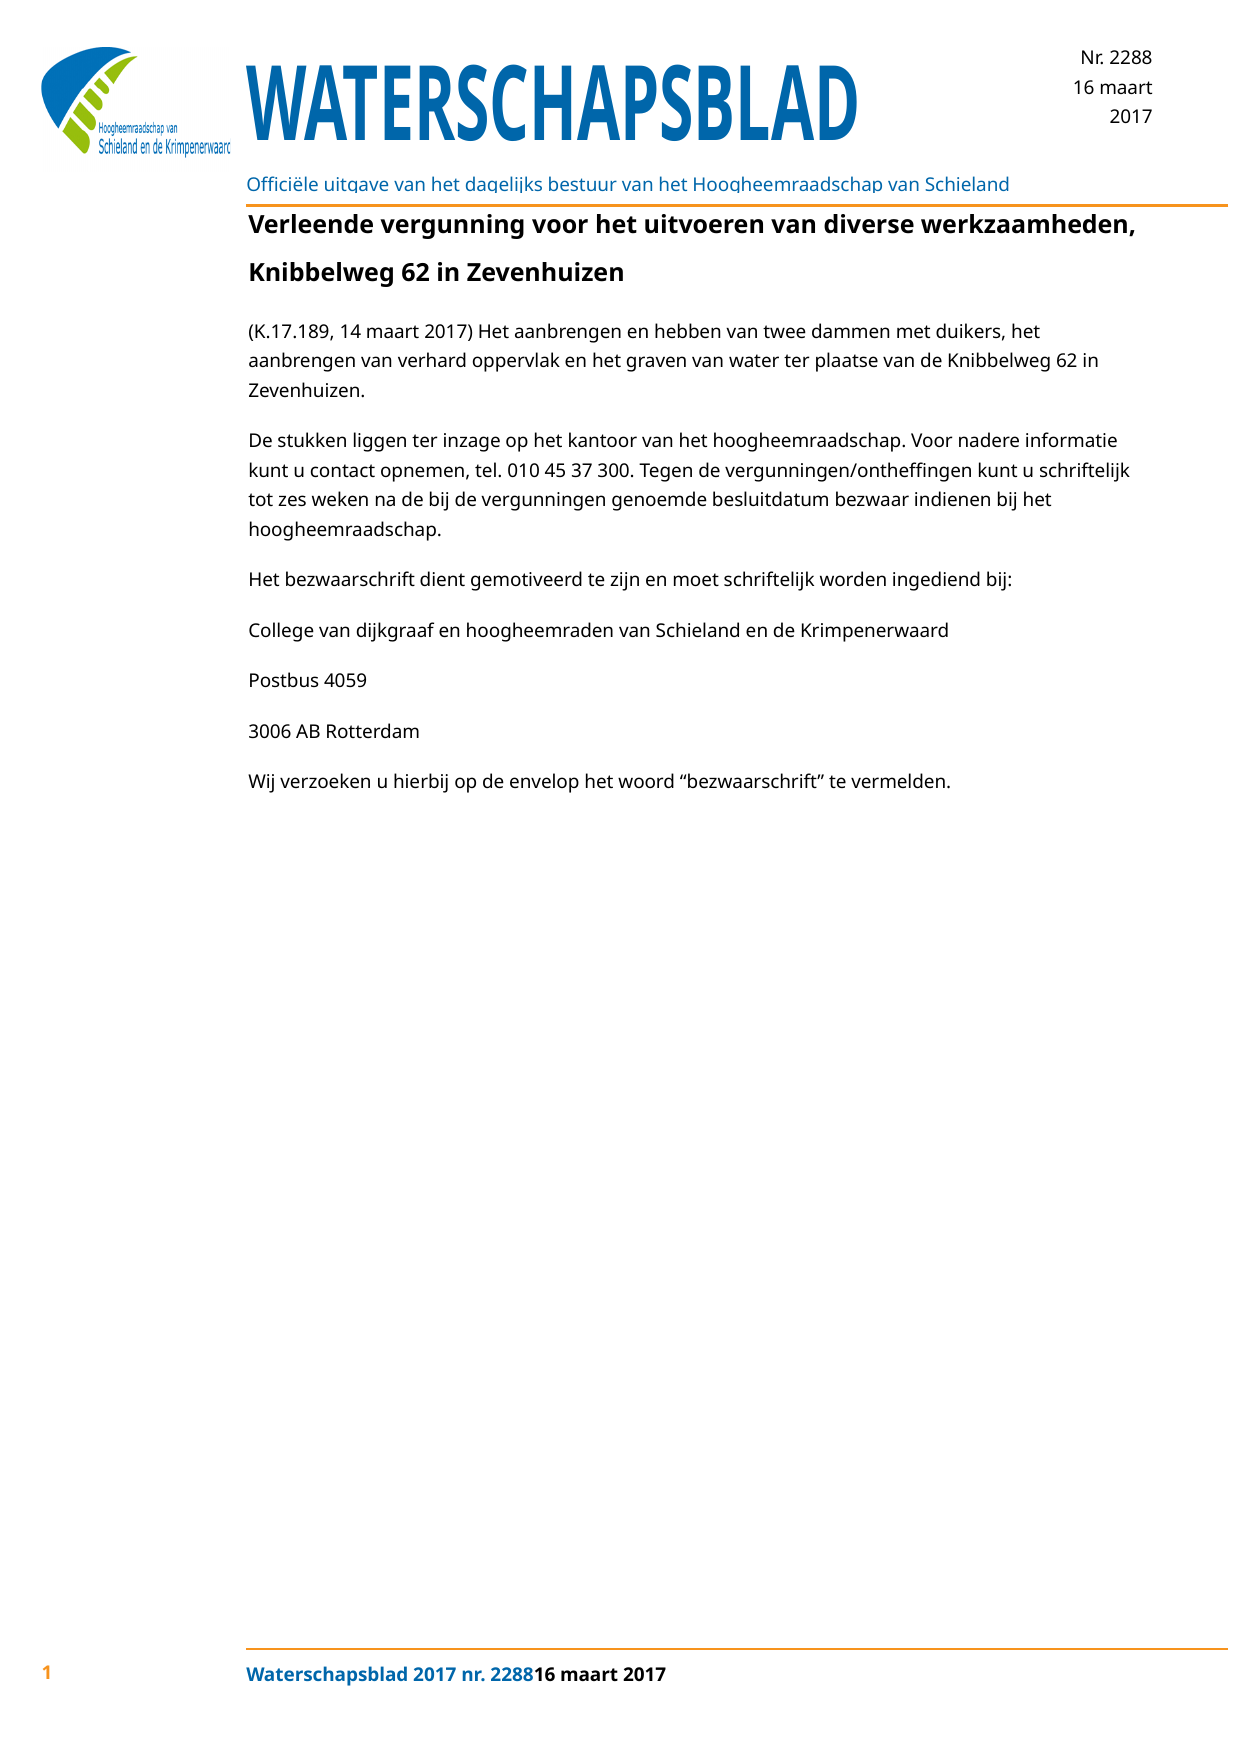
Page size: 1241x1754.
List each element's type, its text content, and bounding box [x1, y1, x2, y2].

text De stukken liggen ter inzage op het kantoor van het hoogheemraadschap. Voor nadere informatie kunt u contact opnemen, tel. 010 45 37 300. Tegen de vergunningen/ontheffingen kunt u schriftelijk tot zes weken na de bij de vergunningen genoemde besluitdatum bezwaar indienen bij het hoogheemraadschap. [248, 427, 1152, 542]
text Het bezwaarschrift dient gemotiveerd te zijn en moet schriftelijk worden ingediend bij: [248, 567, 1152, 592]
text (K.17.189, 14 maart 2017) Het aanbrengen en hebben van twee dammen met duikers, het aanbrengen van verhard oppervlak en het graven van water ter plaatse van de Knibbelweg 62 in Zevenhuizen. [248, 318, 1152, 403]
text College van dijkgraaf en hoogheemraden van Schieland en de Krimpenerwaard [248, 617, 1152, 643]
picture [41, 47, 231, 172]
text Postbus 4059 [248, 667, 1152, 693]
text Wij verzoeken u hierbij op de envelop het woord “bezwaarschrift” te vermelden. [248, 768, 1152, 794]
text Verleende vergunning voor het uitvoeren van diverse werkzaamheden, Knibbelweg 62 in Zevenhuizen [248, 207, 1152, 288]
text 3006 AB Rotterdam [248, 718, 1152, 744]
